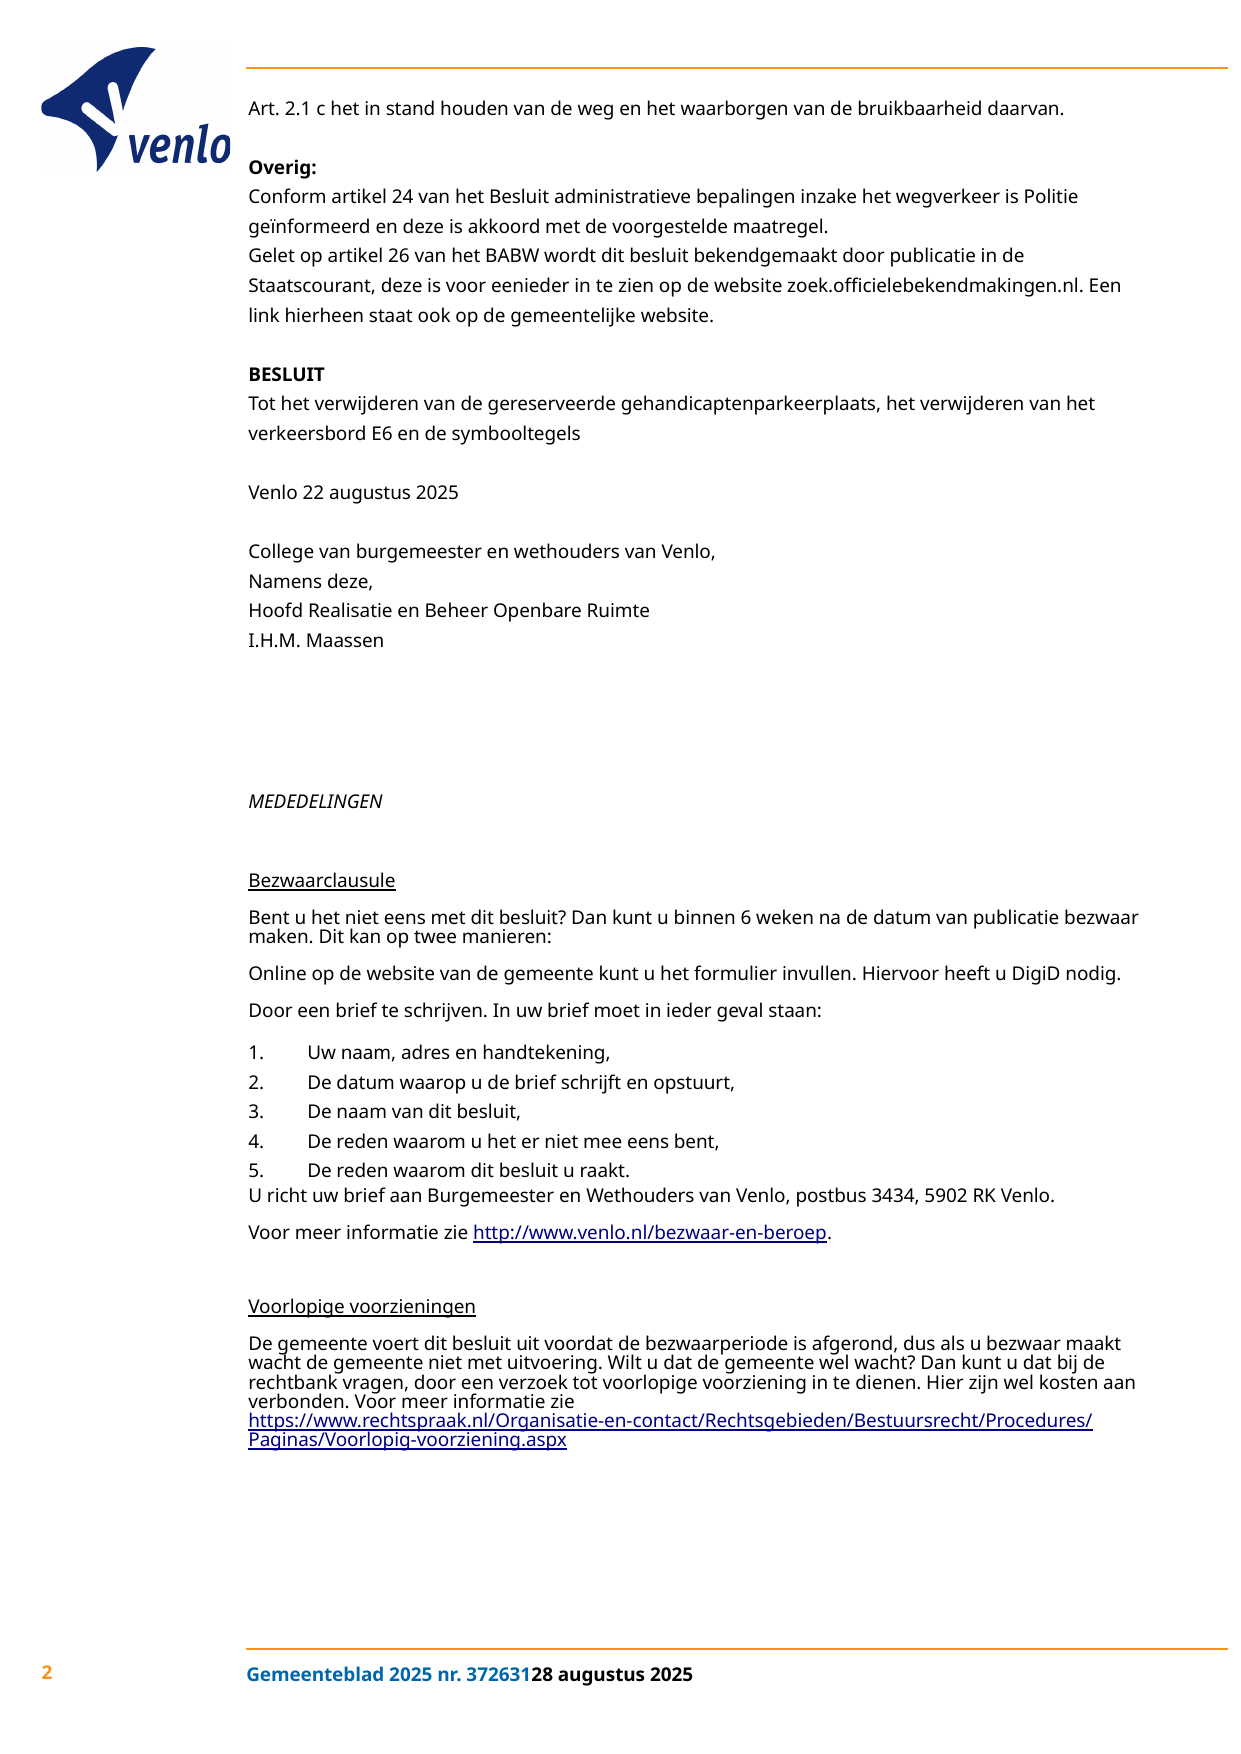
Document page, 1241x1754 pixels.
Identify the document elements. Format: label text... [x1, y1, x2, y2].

text BESLUIT [248, 361, 1152, 387]
list De datum waarop u de brief schrijft en opstuurt, [248, 1069, 1152, 1094]
text Conform artikel 24 van het Besluit administratieve bepalingen inzake het wegverkeer is Politie geïnformeerd en deze is akkoord met de voorgestelde maatregel. [248, 183, 1152, 239]
text Venlo 22 augustus 2025 [248, 479, 1152, 505]
text MEDEDELINGEN [248, 789, 1152, 814]
text Namens deze, [248, 568, 1152, 594]
text College van burgemeester en wethouders van Venlo, [248, 538, 1152, 564]
list De reden waarom dit besluit u raakt. [248, 1158, 1152, 1183]
text Door een brief te schrijven. In uw brief moet in ieder geval staan: [248, 1002, 1152, 1022]
text Voor meer informatie zie http://www.venlo.nl/bezwaar-en-beroep. [248, 1224, 1152, 1243]
text Overig: [248, 154, 1152, 180]
text I.H.M. Maassen [248, 627, 1152, 653]
text Tot het verwijderen van de gereserveerde gehandicaptenparkeerplaats, het verwijderen van het verkeersbord E6 en de symbooltegels [248, 391, 1152, 446]
text Hoofd Realisatie en Beheer Openbare Ruimte [248, 598, 1152, 623]
text Online op de website van de gemeente kunt u het formulier invullen. Hiervoor heeft u DigiD nodig. [248, 965, 1152, 984]
text Gelet op artikel 26 van het BABW wordt dit besluit bekendgemaakt door publicatie in de Staatscourant, deze is voor eenieder in te zien op de website zoek.officielebekendmakingen.nl. Een link hierheen staat ook op de gemeentelijke website. [248, 243, 1152, 328]
text U richt uw brief aan Burgemeester en Wethouders van Venlo, postbus 3434, 5902 RK Venlo. [248, 1187, 1152, 1206]
text Voorlopige voorzieningen [248, 1298, 1152, 1317]
list Uw naam, adres en handtekening, [248, 1039, 1152, 1065]
picture [41, 47, 231, 172]
list De reden waarom u het er niet mee eens bent, [248, 1128, 1152, 1154]
text Art. 2.1 c het in stand houden van de weg en het waarborgen van de bruikbaarheid daarvan. [248, 95, 1152, 121]
text Bezwaarclausule [248, 872, 1152, 891]
list De naam van dit besluit, [248, 1098, 1152, 1124]
text De gemeente voert dit besluit uit voordat de bezwaarperiode is afgerond, dus als u bezwaar maakt wacht de gemeente niet met uitvoering. Wilt u dat de gemeente wel wacht? Dan kunt u dat bij de rechtbank vragen, door een verzoek tot voorlopige voorziening in te dienen. Hier zijn wel kosten aan verbonden. Voor meer informatie zie https://www.rechtspraak.nl/Organisatie-en-contact/Rechtsgebieden/Bestuursrecht/Procedures/Paginas/Voorlopig-voorziening.aspx [248, 1335, 1152, 1451]
text Bent u het niet eens met dit besluit? Dan kunt u binnen 6 weken na de datum van publicatie bezwaar maken. Dit kan op twee manieren: [248, 909, 1152, 948]
